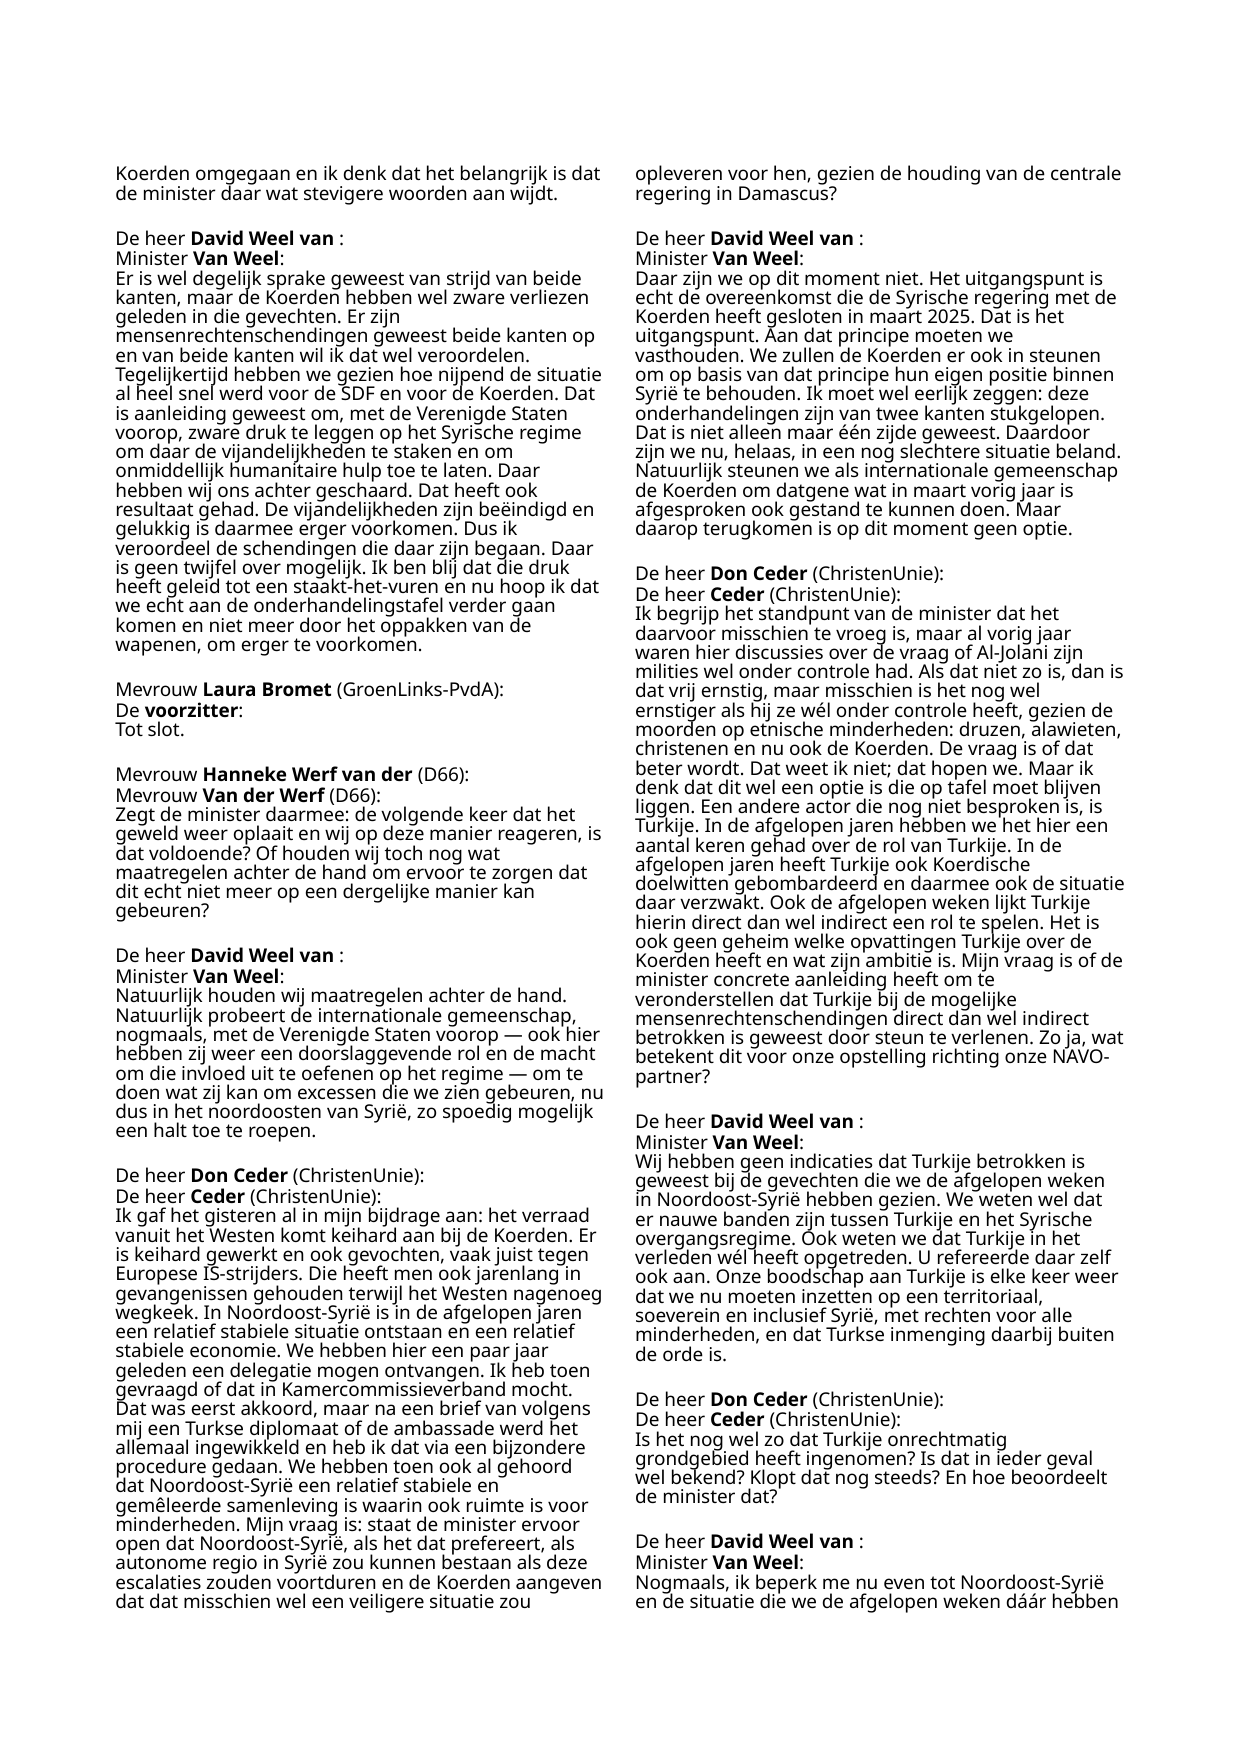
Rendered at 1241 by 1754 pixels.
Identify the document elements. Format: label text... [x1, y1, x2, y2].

text De heer Don Ceder (ChristenUnie): [635, 560, 1125, 586]
text De heer Don Ceder (ChristenUnie): [115, 1162, 605, 1188]
text De heer David Weel van : [635, 1529, 1125, 1554]
text De heer Don Ceder (ChristenUnie): [635, 1386, 1125, 1411]
text De heer Ceder (ChristenUnie): [635, 586, 1125, 605]
text opleveren voor hen, gezien de houding van de centrale regering in Damascus? [635, 165, 1125, 204]
text Minister Van Weel: [635, 1134, 1125, 1153]
text De heer David Weel van : [115, 225, 605, 250]
text Wij hebben geen indicaties dat Turkije betrokken is geweest bij de gevechten die we de afgelopen weken in Noordoost-Syrië hebben gezien. We weten wel dat er nauwe banden zijn tussen Turkije en het Syrische overgangsregime. Ook weten we dat Turkije in het verleden wél heeft opgetreden. U refereerde daar zelf ook aan. Onze boodschap aan Turkije is elke keer weer dat we nu moeten inzetten op een territoriaal, soeverein en inclusief Syrië, met rechten voor alle minderheden, en dat Turkse inmenging daarbij buiten de orde is. [635, 1153, 1125, 1365]
text Er is wel degelijk sprake geweest van strijd van beide kanten, maar de Koerden hebben wel zware verliezen geleden in die gevechten. Er zijn mensenrechtenschendingen geweest beide kanten op en van beide kanten wil ik dat wel veroordelen. Tegelijkertijd hebben we gezien hoe nijpend de situatie al heel snel werd voor de SDF en voor de Koerden. Dat is aanleiding geweest om, met de Verenigde Staten voorop, zware druk te leggen op het Syrische regime om daar de vijandelijkheden te staken en om onmiddellijk humanitaire hulp toe te laten. Daar hebben wij ons achter geschaard. Dat heeft ook resultaat gehad. De vijandelijkheden zijn beëindigd en gelukkig is daarmee erger voorkomen. Dus ik veroordeel de schendingen die daar zijn begaan. Daar is geen twijfel over mogelijk. Ik ben blij dat die druk heeft geleid tot een staakt-het-vuren en nu hoop ik dat we echt aan de onderhandelingstafel verder gaan komen en niet meer door het oppakken van de wapenen, om erger te voorkomen. [115, 270, 605, 655]
text Zegt de minister daarmee: de volgende keer dat het geweld weer oplaait en wij op deze manier reageren, is dat voldoende? Of houden wij toch nog wat maatregelen achter de hand om ervoor te zorgen dat dit echt niet meer op een dergelijke manier kan gebeuren? [115, 806, 605, 922]
text Koerden omgegaan en ik denk dat het belangrijk is dat de minister daar wat stevigere woorden aan wijdt. [115, 165, 605, 204]
text Ik gaf het gisteren al in mijn bijdrage aan: het verraad vanuit het Westen komt keihard aan bij de Koerden. Er is keihard gewerkt en ook gevochten, vaak juist tegen Europese IS-strijders. Die heeft men ook jarenlang in gevangenissen gehouden terwijl het Westen nagenoeg wegkeek. In Noordoost-Syrië is in de afgelopen jaren een relatief stabiele situatie ontstaan en een relatief stabiele economie. We hebben hier een paar jaar geleden een delegatie mogen ontvangen. Ik heb toen gevraagd of dat in Kamercommissieverband mocht. Dat was eerst akkoord, maar na een brief van volgens mij een Turkse diplomaat of de ambassade werd het allemaal ingewikkeld en heb ik dat via een bijzondere procedure gedaan. We hebben toen ook al gehoord dat Noordoost-Syrië een relatief stabiele en gemêleerde samenleving is waarin ook ruimte is voor minderheden. Mijn vraag is: staat de minister ervoor open dat Noordoost-Syrië, als het dat prefereert, als autonome regio in Syrië zou kunnen bestaan als deze escalaties zouden voortduren en de Koerden aangeven dat dat misschien wel een veiligere situatie zou [115, 1207, 605, 1612]
text Mevrouw Hanneke Werf van der (D66): [115, 761, 605, 787]
text De heer Ceder (ChristenUnie): [635, 1411, 1125, 1431]
text De heer Ceder (ChristenUnie): [115, 1188, 605, 1207]
text Minister Van Weel: [635, 250, 1125, 270]
text De heer David Weel van : [115, 942, 605, 968]
text Mevrouw Laura Bromet (GroenLinks-PvdA): [115, 676, 605, 702]
text Nogmaals, ik beperk me nu even tot Noordoost-Syrië en de situatie die we de afgelopen weken dáár hebben [635, 1574, 1125, 1612]
text De heer David Weel van : [635, 1108, 1125, 1134]
text Minister Van Weel: [115, 250, 605, 270]
text Mevrouw Van der Werf (D66): [115, 787, 605, 806]
text Tot slot. [115, 721, 605, 740]
text De heer David Weel van : [635, 225, 1125, 250]
text Is het nog wel zo dat Turkije onrechtmatig grondgebied heeft ingenomen? Is dat in ieder geval wel bekend? Klopt dat nog steeds? En hoe beoordeelt de minister dat? [635, 1431, 1125, 1508]
text Minister Van Weel: [635, 1554, 1125, 1574]
text De voorzitter: [115, 702, 605, 721]
text Natuurlijk houden wij maatregelen achter de hand. Natuurlijk probeert de internationale gemeenschap, nogmaals, met de Verenigde Staten voorop — ook hier hebben zij weer een doorslaggevende rol en de macht om die invloed uit te oefenen op het regime — om te doen wat zij kan om excessen die we zien gebeuren, nu dus in het noordoosten van Syrië, zo spoedig mogelijk een halt toe te roepen. [115, 987, 605, 1142]
text Daar zijn we op dit moment niet. Het uitgangspunt is echt de overeenkomst die de Syrische regering met de Koerden heeft gesloten in maart 2025. Dat is het uitgangspunt. Aan dat principe moeten we vasthouden. We zullen de Koerden er ook in steunen om op basis van dat principe hun eigen positie binnen Syrië te behouden. Ik moet wel eerlijk zeggen: deze onderhandelingen zijn van twee kanten stukgelopen. Dat is niet alleen maar één zijde geweest. Daardoor zijn we nu, helaas, in een nog slechtere situatie beland. Natuurlijk steunen we als internationale gemeenschap de Koerden om datgene wat in maart vorig jaar is afgesproken ook gestand te kunnen doen. Maar daarop terugkomen is op dit moment geen optie. [635, 270, 1125, 539]
text Ik begrijp het standpunt van de minister dat het daarvoor misschien te vroeg is, maar al vorig jaar waren hier discussies over de vraag of Al-Jolani zijn milities wel onder controle had. Als dat niet zo is, dan is dat vrij ernstig, maar misschien is het nog wel ernstiger als hij ze wél onder controle heeft, gezien de moorden op etnische minderheden: druzen, alawieten, christenen en nu ook de Koerden. De vraag is of dat beter wordt. Dat weet ik niet; dat hopen we. Maar ik denk dat dit wel een optie is die op tafel moet blijven liggen. Een andere actor die nog niet besproken is, is Turkije. In de afgelopen jaren hebben we het hier een aantal keren gehad over de rol van Turkije. In de afgelopen jaren heeft Turkije ook Koerdische doelwitten gebombardeerd en daarmee ook de situatie daar verzwakt. Ook de afgelopen weken lijkt Turkije hierin direct dan wel indirect een rol te spelen. Het is ook geen geheim welke opvattingen Turkije over de Koerden heeft en wat zijn ambitie is. Mijn vraag is of de minister concrete aanleiding heeft om te veronderstellen dat Turkije bij de mogelijke mensenrechtenschendingen direct dan wel indirect betrokken is geweest door steun te verlenen. Zo ja, wat betekent dit voor onze opstelling richting onze NAVO-partner? [635, 605, 1125, 1087]
text Minister Van Weel: [115, 968, 605, 987]
